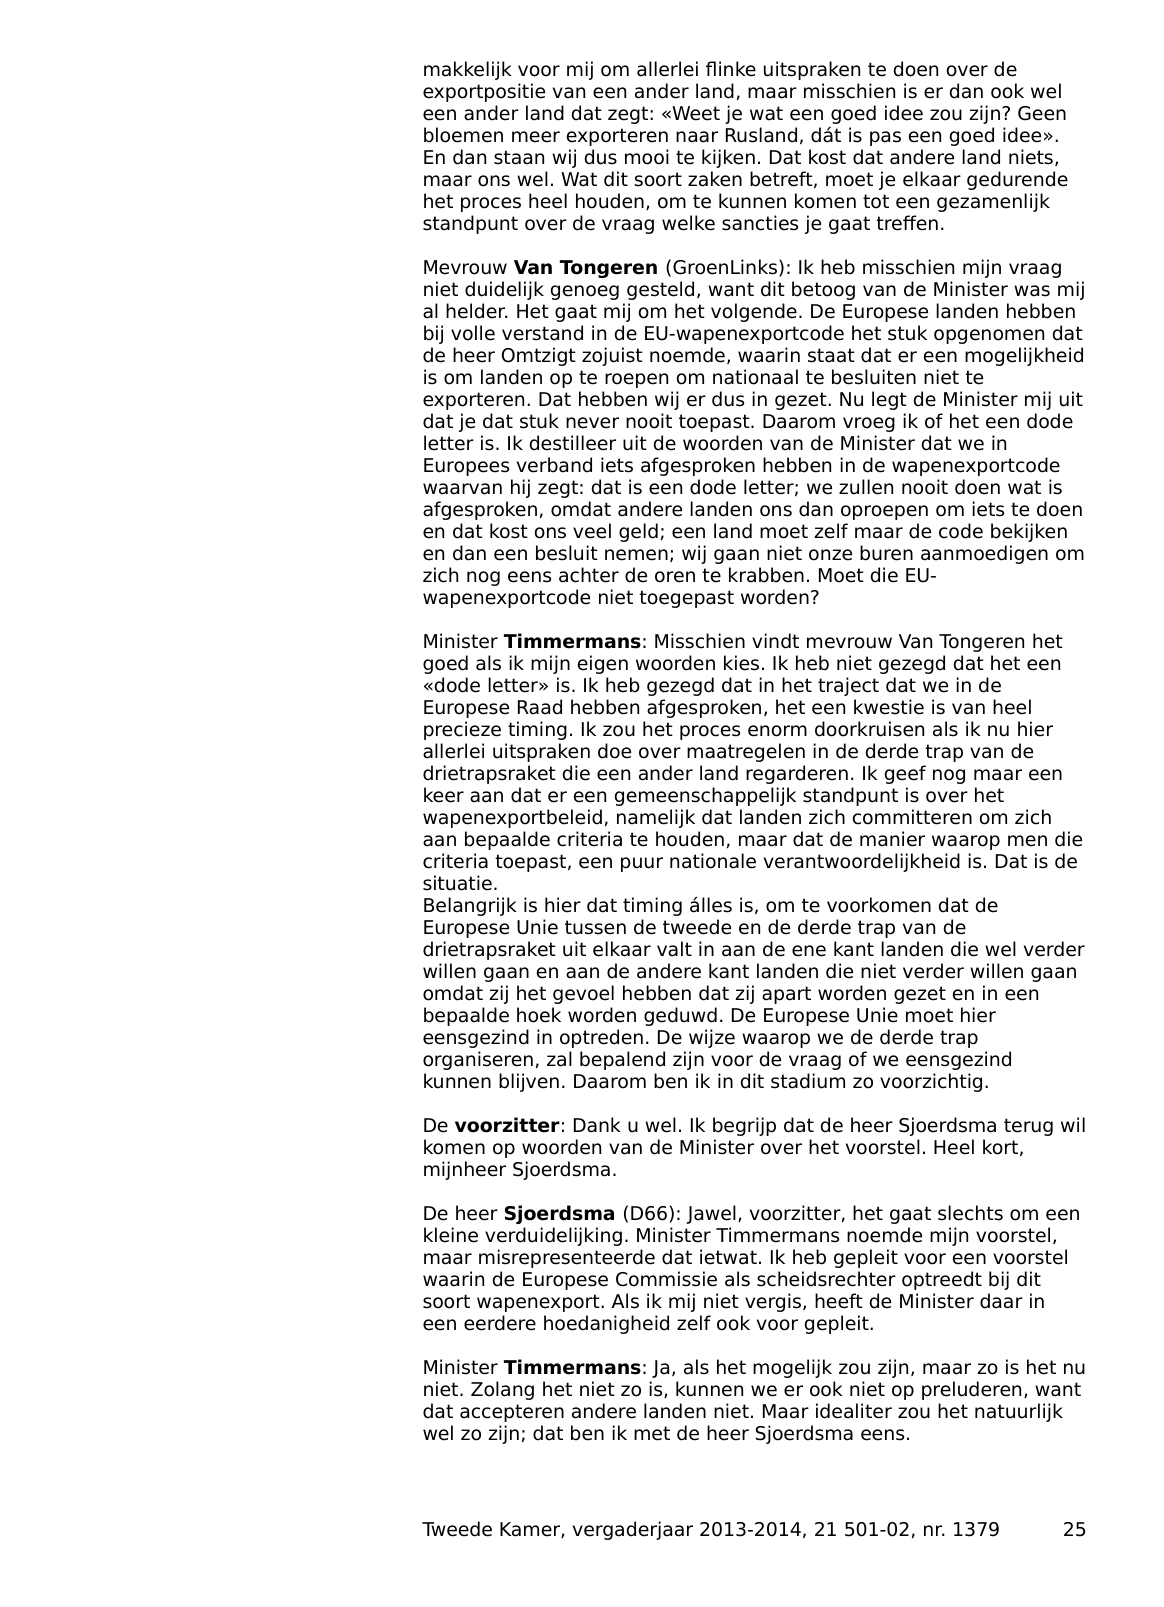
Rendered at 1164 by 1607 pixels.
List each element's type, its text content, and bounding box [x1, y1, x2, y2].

text makkelijk voor mij om allerlei flinke uitspraken te doen over de exportpositie van een ander land, maar misschien is er dan ook wel een ander land dat zegt: «Weet je wat een goed idee zou zijn? Geen bloemen meer exporteren naar Rusland, dát is pas een goed idee». En dan staan wij dus mooi te kijken. Dat kost dat andere land niets, maar ons wel. Wat dit soort zaken betreft, moet je elkaar gedurende het proces heel houden, om te kunnen komen tot een gezamenlijk standpunt over de vraag welke sancties je gaat treffen. [422, 59, 1087, 235]
text De voorzitter: Dank u wel. Ik begrijp dat de heer Sjoerdsma terug wil komen op woorden van de Minister over het voorstel. Heel kort, mijnheer Sjoerdsma. [422, 1115, 1087, 1181]
text Minister Timmermans: Ja, als het mogelijk zou zijn, maar zo is het nu niet. Zolang het niet zo is, kunnen we er ook niet op preluderen, want dat accepteren andere landen niet. Maar idealiter zou het natuurlijk wel zo zijn; dat ben ik met de heer Sjoerdsma eens. [422, 1357, 1087, 1445]
text Belangrijk is hier dat timing álles is, om te voorkomen dat de Europese Unie tussen de tweede en de derde trap van de drietrapsraket uit elkaar valt in aan de ene kant landen die wel verder willen gaan en aan de andere kant landen die niet verder willen gaan omdat zij het gevoel hebben dat zij apart worden gezet en in een bepaalde hoek worden geduwd. De Europese Unie moet hier eensgezind in optreden. De wijze waarop we de derde trap organiseren, zal bepalend zijn voor de vraag of we eensgezind kunnen blijven. Daarom ben ik in dit stadium zo voorzichtig. [422, 895, 1087, 1092]
text De heer Sjoerdsma (D66): Jawel, voorzitter, het gaat slechts om een kleine verduidelijking. Minister Timmermans noemde mijn voorstel, maar misrepresenteerde dat ietwat. Ik heb gepleit voor een voorstel waarin de Europese Commissie als scheidsrechter optreedt bij dit soort wapenexport. Als ik mij niet vergis, heeft de Minister daar in een eerdere hoedanigheid zelf ook voor gepleit. [422, 1203, 1087, 1335]
text Minister Timmermans: Misschien vindt mevrouw Van Tongeren het goed als ik mijn eigen woorden kies. Ik heb niet gezegd dat het een «dode letter» is. Ik heb gezegd dat in het traject dat we in de Europese Raad hebben afgesproken, het een kwestie is van heel precieze timing. Ik zou het proces enorm doorkruisen als ik nu hier allerlei uitspraken doe over maatregelen in de derde trap van de drietrapsraket die een ander land regarderen. Ik geef nog maar een keer aan dat er een gemeenschappelijk standpunt is over het wapenexportbeleid, namelijk dat landen zich committeren om zich aan bepaalde criteria te houden, maar dat de manier waarop men die criteria toepast, een puur nationale verantwoordelijkheid is. Dat is de situatie. [422, 631, 1087, 895]
text Mevrouw Van Tongeren (GroenLinks): Ik heb misschien mijn vraag niet duidelijk genoeg gesteld, want dit betoog van de Minister was mij al helder. Het gaat mij om het volgende. De Europese landen hebben bij volle verstand in de EU-wapenexportcode het stuk opgenomen dat de heer Omtzigt zojuist noemde, waarin staat dat er een mogelijkheid is om landen op te roepen om nationaal te besluiten niet te exporteren. Dat hebben wij er dus in gezet. Nu legt de Minister mij uit dat je dat stuk never nooit toepast. Daarom vroeg ik of het een dode letter is. Ik destilleer uit de woorden van de Minister dat we in Europees verband iets afgesproken hebben in de wapenexportcode waarvan hij zegt: dat is een dode letter; we zullen nooit doen wat is afgesproken, omdat andere landen ons dan oproepen om iets te doen en dat kost ons veel geld; een land moet zelf maar de code bekijken en dan een besluit nemen; wij gaan niet onze buren aanmoedigen om zich nog eens achter de oren te krabben. Moet die EU-wapenexportcode niet toegepast worden? [422, 257, 1087, 609]
